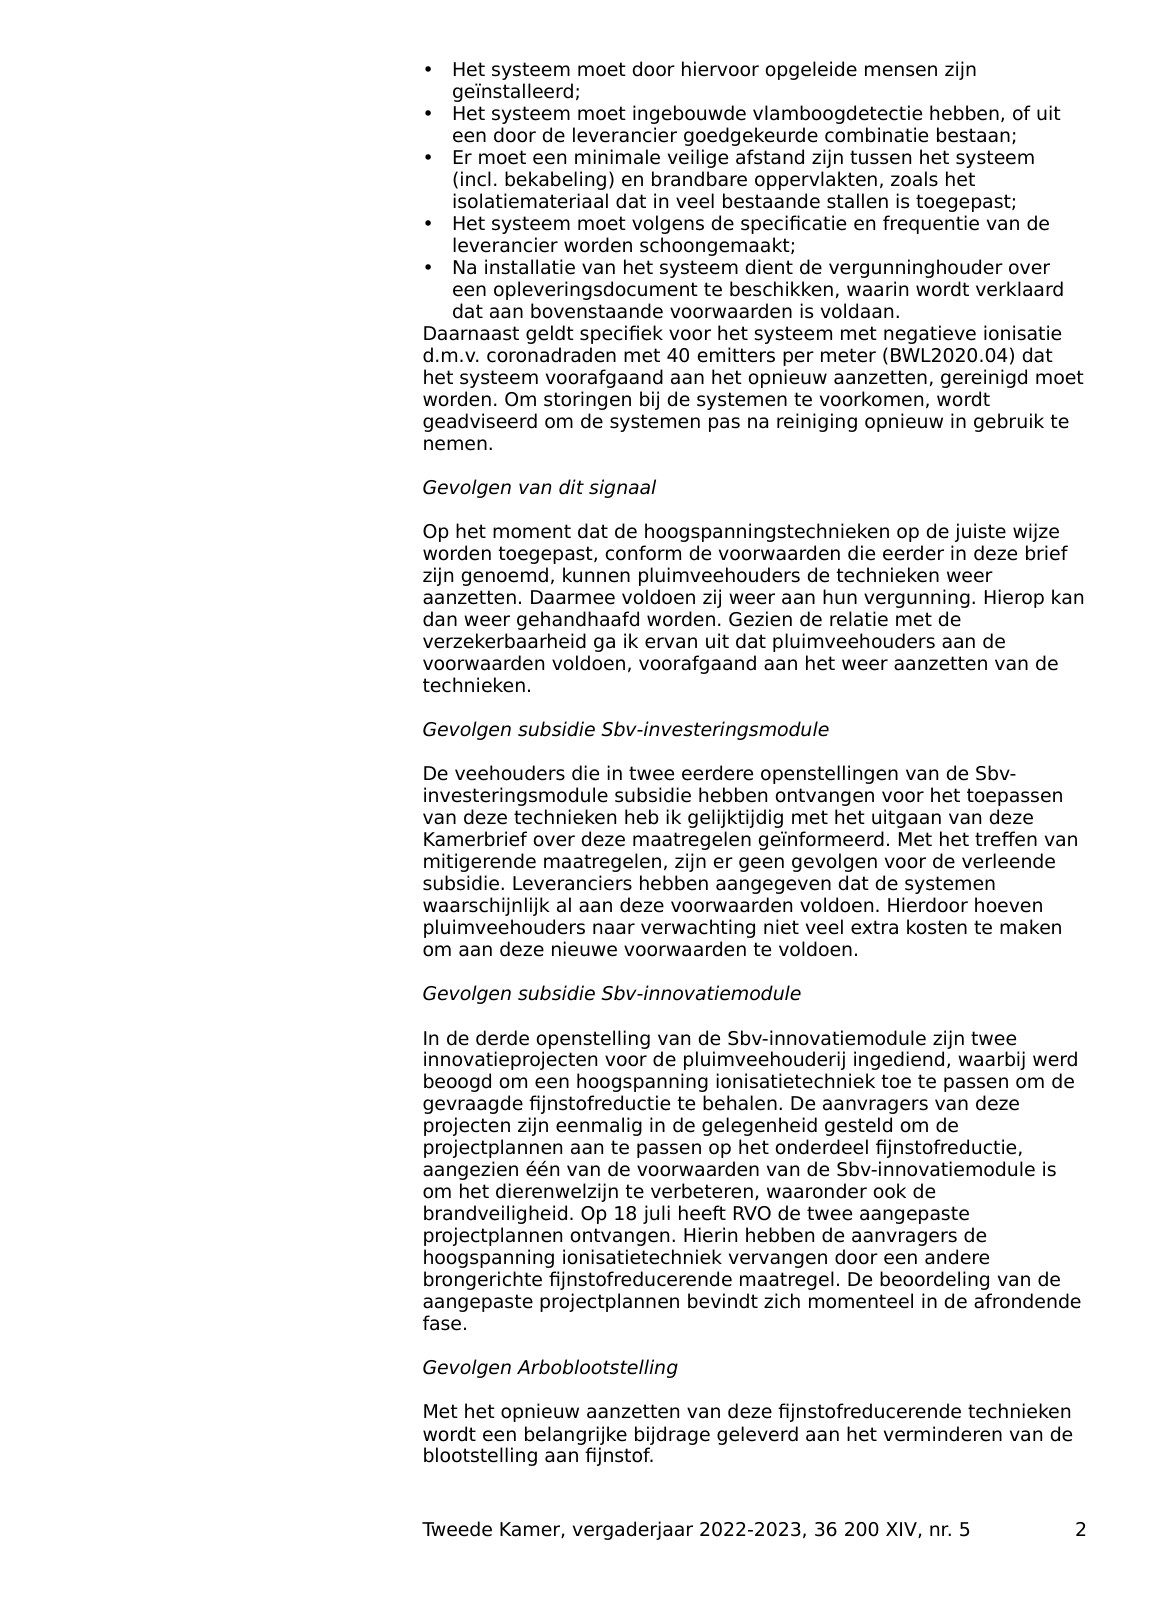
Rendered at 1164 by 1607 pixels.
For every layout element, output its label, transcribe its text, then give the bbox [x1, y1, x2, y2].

text Daarnaast geldt specifiek voor het systeem met negatieve ionisatie d.m.v. coronadraden met 40 emitters per meter (BWL2020.04) dat het systeem voorafgaand aan het opnieuw aanzetten, gereinigd moet worden. Om storingen bij de systemen te voorkomen, wordt geadviseerd om de systemen pas na reiniging opnieuw in gebruik te nemen. [422, 323, 1087, 455]
subtitle Gevolgen subsidie Sbv-innovatiemodule [422, 983, 1087, 1005]
text • Het systeem moet volgens de specificatie en frequentie van de leverancier worden schoongemaakt; [422, 213, 1087, 257]
subtitle Gevolgen van dit signaal [422, 477, 1087, 499]
text In de derde openstelling van de Sbv-innovatiemodule zijn twee innovatieprojecten voor de pluimveehouderij ingediend, waarbij werd beoogd om een hoogspanning ionisatietechniek toe te passen om de gevraagde fijnstofreductie te behalen. De aanvragers van deze projecten zijn eenmalig in de gelegenheid gesteld om de projectplannen aan te passen op het onderdeel fijnstofreductie, aangezien één van de voorwaarden van de Sbv-innovatiemodule is om het dierenwelzijn te verbeteren, waaronder ook de brandveiligheid. Op 18 juli heeft RVO de twee aangepaste projectplannen ontvangen. Hierin hebben de aanvragers de hoogspanning ionisatietechniek vervangen door een andere brongerichte fijnstofreducerende maatregel. De beoordeling van de aangepaste projectplannen bevindt zich momenteel in de afrondende fase. [422, 1027, 1087, 1335]
subtitle Gevolgen Arboblootstelling [422, 1357, 1087, 1379]
text Met het opnieuw aanzetten van deze fijnstofreducerende technieken wordt een belangrijke bijdrage geleverd aan het verminderen van de blootstelling aan fijnstof. [422, 1401, 1087, 1467]
text De veehouders die in twee eerdere openstellingen van de Sbv-investeringsmodule subsidie hebben ontvangen voor het toepassen van deze technieken heb ik gelijktijdig met het uitgaan van deze Kamerbrief over deze maatregelen geïnformeerd. Met het treffen van mitigerende maatregelen, zijn er geen gevolgen voor de verleende subsidie. Leveranciers hebben aangegeven dat de systemen waarschijnlijk al aan deze voorwaarden voldoen. Hierdoor hoeven pluimveehouders naar verwachting niet veel extra kosten te maken om aan deze nieuwe voorwaarden te voldoen. [422, 763, 1087, 961]
text • Er moet een minimale veilige afstand zijn tussen het systeem (incl. bekabeling) en brandbare oppervlakten, zoals het isolatiemateriaal dat in veel bestaande stallen is toegepast; [422, 147, 1087, 213]
text Op het moment dat de hoogspanningstechnieken op de juiste wijze worden toegepast, conform de voorwaarden die eerder in deze brief zijn genoemd, kunnen pluimveehouders de technieken weer aanzetten. Daarmee voldoen zij weer aan hun vergunning. Hierop kan dan weer gehandhaafd worden. Gezien de relatie met de verzekerbaarheid ga ik ervan uit dat pluimveehouders aan de voorwaarden voldoen, voorafgaand aan het weer aanzetten van de technieken. [422, 521, 1087, 697]
subtitle Gevolgen subsidie Sbv-investeringsmodule [422, 719, 1087, 741]
text • Na installatie van het systeem dient de vergunninghouder over een opleveringsdocument te beschikken, waarin wordt verklaard dat aan bovenstaande voorwaarden is voldaan. [422, 257, 1087, 323]
text • Het systeem moet ingebouwde vlamboogdetectie hebben, of uit een door de leverancier goedgekeurde combinatie bestaan; [422, 103, 1087, 147]
text • Het systeem moet door hiervoor opgeleide mensen zijn geïnstalleerd; [422, 59, 1087, 103]
